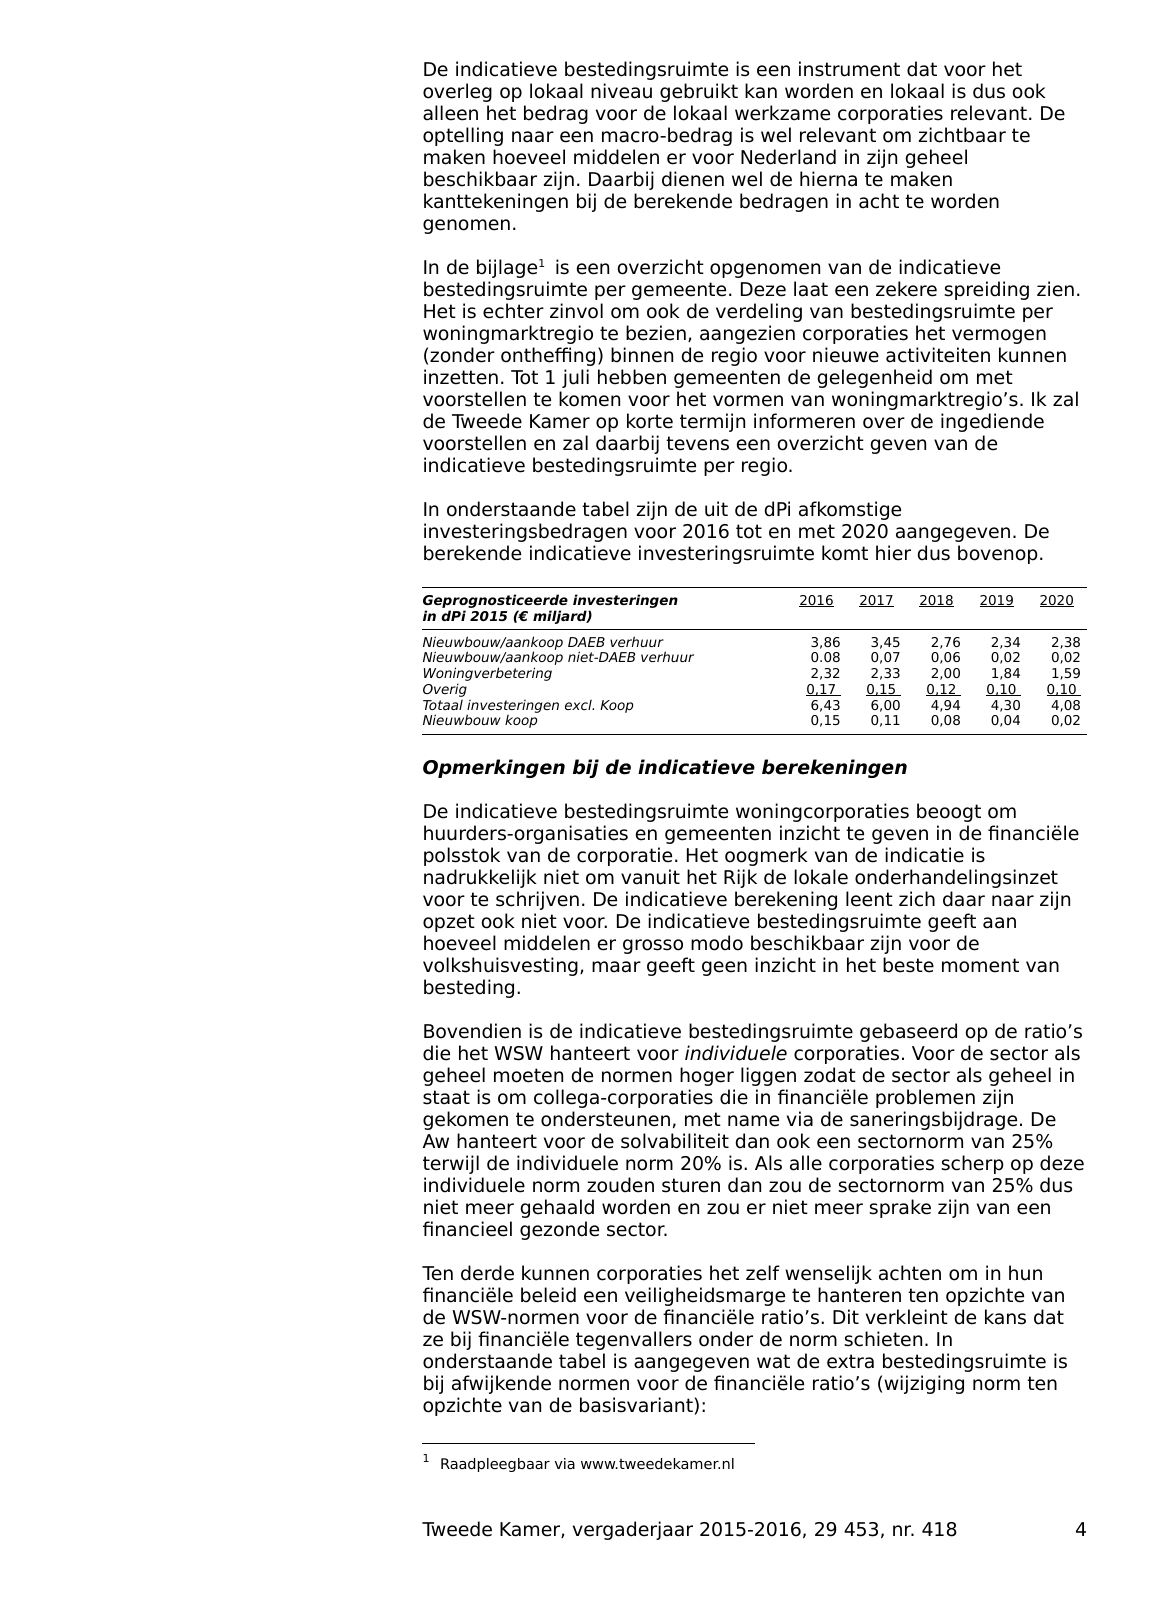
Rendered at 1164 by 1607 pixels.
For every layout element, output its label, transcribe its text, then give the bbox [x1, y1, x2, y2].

table_header 2017 [846, 588, 906, 629]
table_cell 0,02 [1027, 650, 1087, 666]
subtitle Opmerkingen bij de indicatieve berekeningen [422, 757, 1087, 779]
table_cell 6,43 [786, 698, 846, 713]
table_cell 0,17 [786, 682, 846, 697]
table_header 2016 [786, 588, 846, 629]
table_cell Totaal investeringen excl. Koop [422, 698, 786, 713]
table_cell 0,08 [906, 713, 966, 733]
text Ten derde kunnen corporaties het zelf wenselijk achten om in hun financiële beleid een veiligheidsmarge te hanteren ten opzichte van de WSW-normen voor de financiële ratio’s. Dit verkleint de kans dat ze bij financiële tegenvallers onder de norm schieten. In onderstaande tabel is aangegeven wat de extra bestedingsruimte is bij afwijkende normen voor de financiële ratio’s (wijziging norm ten opzichte van de basisvariant): [422, 1263, 1087, 1417]
table_cell 3,86 [786, 630, 846, 650]
table_cell 0,10 [1027, 682, 1087, 697]
table_cell Nieuwbouw/aankoop DAEB verhuur [422, 630, 786, 650]
table_cell 0.08 [786, 650, 846, 666]
table_cell 0,11 [846, 713, 906, 733]
table_cell 1,84 [966, 666, 1027, 682]
table_cell 6,00 [846, 698, 906, 713]
table_cell 0,10 [966, 682, 1027, 697]
text De indicatieve bestedingsruimte woningcorporaties beoogt om huurders-organisaties en gemeenten inzicht te geven in de financiële polsstok van de corporatie. Het oogmerk van de indicatie is nadrukkelijk niet om vanuit het Rijk de lokale onderhandelingsinzet voor te schrijven. De indicatieve berekening leent zich daar naar zijn opzet ook niet voor. De indicatieve bestedingsruimte geeft aan hoeveel middelen er grosso modo beschikbaar zijn voor de volkshuisvesting, maar geeft geen inzicht in het beste moment van besteding. [422, 801, 1087, 999]
table_cell 2,32 [786, 666, 846, 682]
table_cell Nieuwbouw koop [422, 713, 786, 733]
table_cell Nieuwbouw/aankoop niet-DAEB verhuur [422, 650, 786, 666]
table_cell 0,04 [966, 713, 1027, 733]
table_cell 0,15 [786, 713, 846, 733]
table_cell 0,06 [906, 650, 966, 666]
table_cell 2,76 [906, 630, 966, 650]
text In onderstaande tabel zijn de uit de dPi afkomstige investeringsbedragen voor 2016 tot en met 2020 aangegeven. De berekende indicatieve investeringsruimte komt hier dus bovenop. [422, 499, 1087, 565]
table_cell Overig [422, 682, 786, 697]
table_cell 4,08 [1027, 698, 1087, 713]
table_cell 0,02 [1027, 713, 1087, 733]
table_cell 2,38 [1027, 630, 1087, 650]
table_cell 2,34 [966, 630, 1027, 650]
table_cell 0,15 [846, 682, 906, 697]
table_header 2020 [1027, 588, 1087, 629]
table_cell 1,59 [1027, 666, 1087, 682]
text Raadpleegbaar via www.tweedekamer.nl [422, 1452, 1087, 1474]
text De indicatieve bestedingsruimte is een instrument dat voor het overleg op lokaal niveau gebruikt kan worden en lokaal is dus ook alleen het bedrag voor de lokaal werkzame corporaties relevant. De optelling naar een macro-bedrag is wel relevant om zichtbaar te maken hoeveel middelen er voor Nederland in zijn geheel beschikbaar zijn. Daarbij dienen wel de hierna te maken kanttekeningen bij de berekende bedragen in acht te worden genomen. [422, 59, 1087, 235]
table_cell 4,30 [966, 698, 1027, 713]
table_cell 0,02 [966, 650, 1027, 666]
table_header Geprognosticeerde investeringen in dPi 2015 (€ miljard) [422, 588, 786, 629]
table_cell Woningverbetering [422, 666, 786, 682]
table_header 2018 [906, 588, 966, 629]
table_cell 4,94 [906, 698, 966, 713]
table_cell 3,45 [846, 630, 906, 650]
table_cell 0,12 [906, 682, 966, 697]
text Bovendien is de indicatieve bestedingsruimte gebaseerd op de ratio’s die het WSW hanteert voor individuele corporaties. Voor de sector als geheel moeten de normen hoger liggen zodat de sector als geheel in staat is om collega-corporaties die in financiële problemen zijn gekomen te ondersteunen, met name via de saneringsbijdrage. De Aw hanteert voor de solvabiliteit dan ook een sectornorm van 25% terwijl de individuele norm 20% is. Als alle corporaties scherp op deze individuele norm zouden sturen dan zou de sectornorm van 25% dus niet meer gehaald worden en zou er niet meer sprake zijn van een financieel gezonde sector. [422, 1021, 1087, 1241]
table_cell 2,00 [906, 666, 966, 682]
table_header 2019 [966, 588, 1027, 629]
table_cell 0,07 [846, 650, 906, 666]
table_cell 2,33 [846, 666, 906, 682]
text In de bijlage is een overzicht opgenomen van de indicatieve bestedingsruimte per gemeente. Deze laat een zekere spreiding zien. Het is echter zinvol om ook de verdeling van bestedingsruimte per woningmarktregio te bezien, aangezien corporaties het vermogen (zonder ontheffing) binnen de regio voor nieuwe activiteiten kunnen inzetten. Tot 1 juli hebben gemeenten de gelegenheid om met voorstellen te komen voor het vormen van woningmarktregio’s. Ik zal de Tweede Kamer op korte termijn informeren over de ingediende voorstellen en zal daarbij tevens een overzicht geven van de indicatieve bestedingsruimte per regio. [422, 257, 1087, 477]
